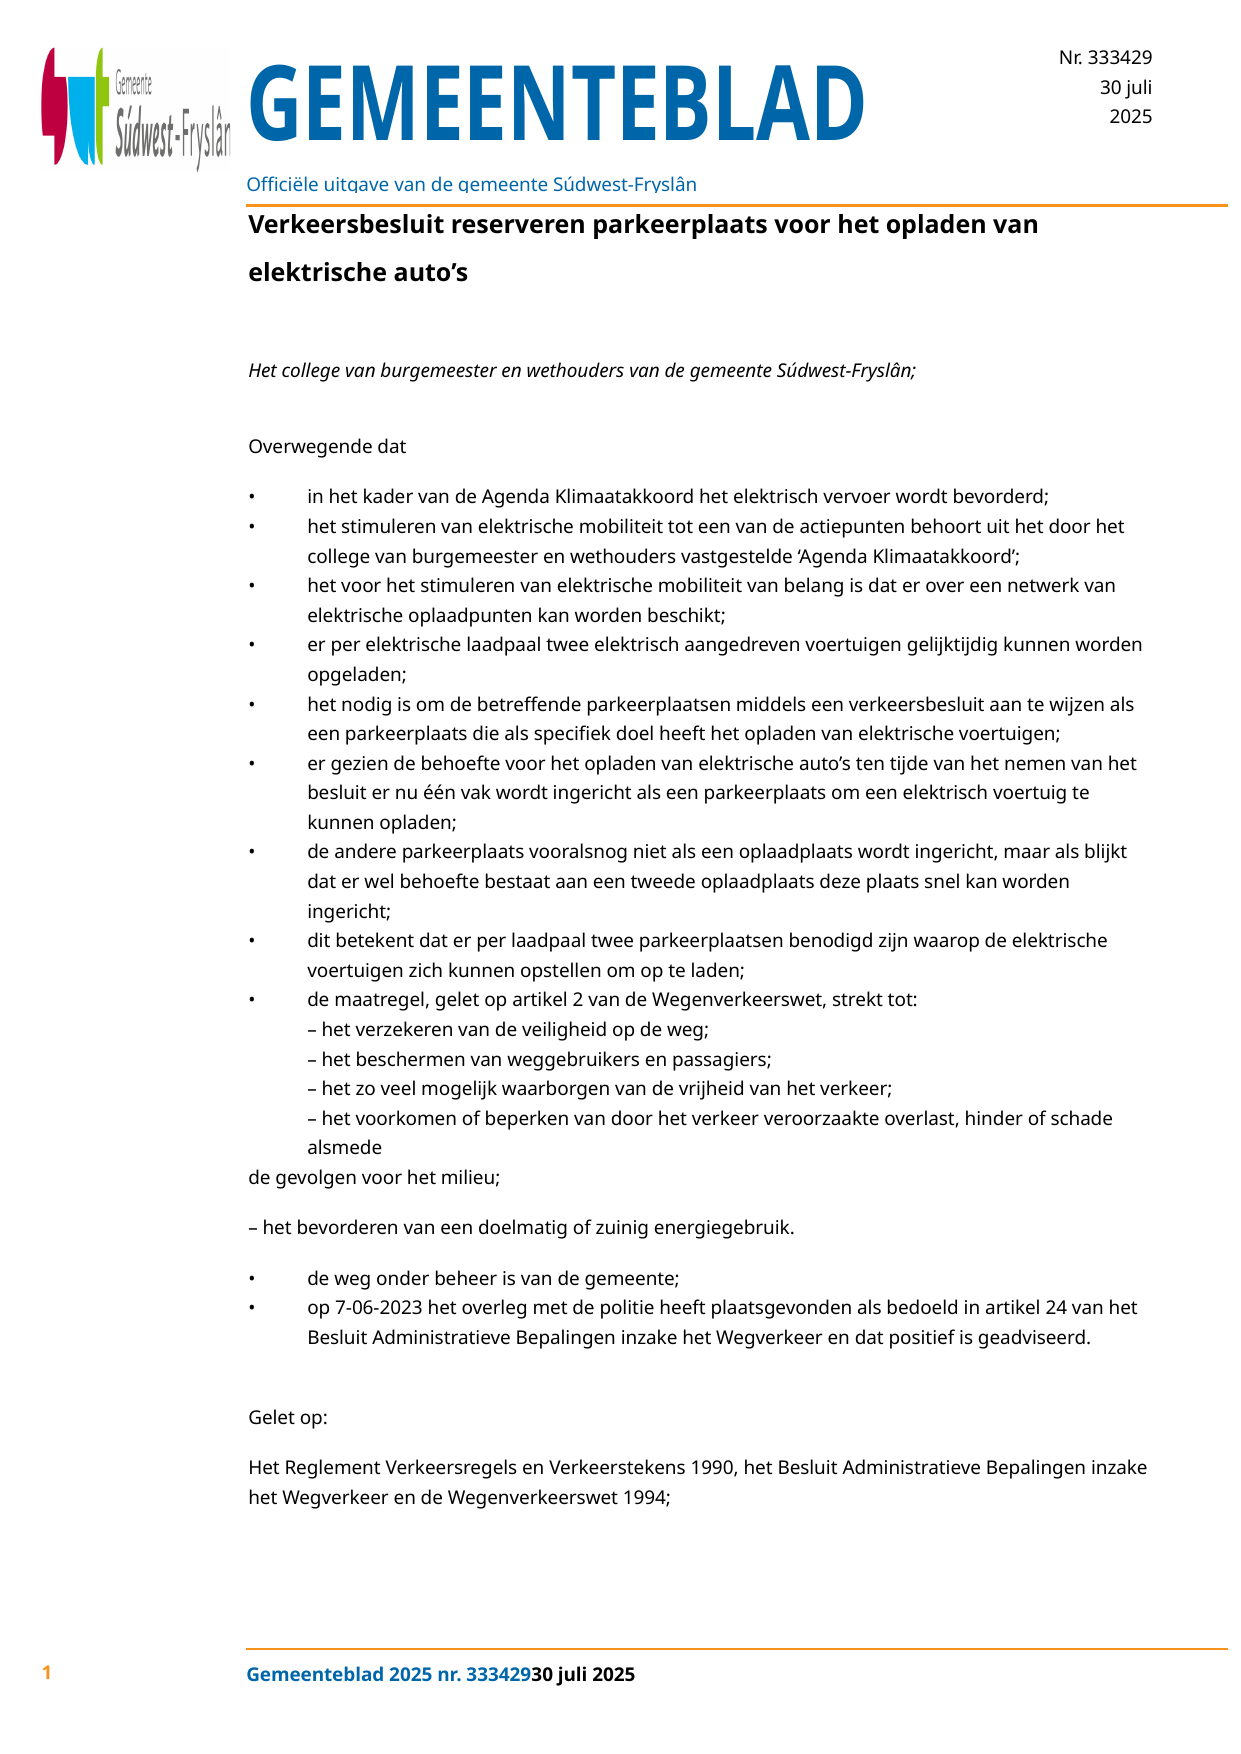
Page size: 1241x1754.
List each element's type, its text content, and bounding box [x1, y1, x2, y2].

list er per elektrische laadpaal twee elektrisch aangedreven voertuigen gelijktijdig kunnen worden opgeladen; [248, 632, 1152, 687]
list in het kader van de Agenda Klimaatakkoord het elektrisch vervoer wordt bevorderd; [248, 484, 1152, 509]
list er gezien de behoefte voor het opladen van elektrische auto’s ten tijde van het nemen van het besluit er nu één vak wordt ingericht als een parkeerplaats om een elektrisch voertuig te kunnen opladen; [248, 750, 1152, 835]
text Gelet op: [248, 1404, 1152, 1430]
list het voor het stimuleren van elektrische mobiliteit van belang is dat er over een netwerk van elektrische oplaadpunten kan worden beschikt; [248, 572, 1152, 628]
text de gevolgen voor het milieu; [248, 1164, 1152, 1190]
list – het zo veel mogelijk waarborgen van de vrijheid van het verkeer; [248, 1075, 1152, 1101]
list – het beschermen van weggebruikers en passagiers; [248, 1046, 1152, 1072]
list – het verzekeren van de veiligheid op de weg; [248, 1016, 1152, 1042]
text Het Reglement Verkeersregels en Verkeerstekens 1990, het Besluit Administratieve Bepalingen inzake het Wegverkeer en de Wegenverkeerswet 1994; [248, 1454, 1152, 1510]
list – het voorkomen of beperken van door het verkeer veroorzaakte overlast, hinder of schade alsmede [248, 1105, 1152, 1160]
picture [41, 47, 231, 172]
list de maatregel, gelet op artikel 2 van de Wegenverkeerswet, strekt tot: [248, 987, 1152, 1012]
list het nodig is om de betreffende parkeerplaatsen middels een verkeersbesluit aan te wijzen als een parkeerplaats die als specifiek doel heeft het opladen van elektrische voertuigen; [248, 691, 1152, 746]
list op 7-06-2023 het overleg met de politie heeft plaatsgevonden als bedoeld in artikel 24 van het Besluit Administratieve Bepalingen inzake het Wegverkeer en dat positief is geadviseerd. [248, 1294, 1152, 1350]
list het stimuleren van elektrische mobiliteit tot een van de actiepunten behoort uit het door het college van burgemeester en wethouders vastgestelde ‘Agenda Klimaatakkoord’; [248, 513, 1152, 569]
list dit betekent dat er per laadpaal twee parkeerplaatsen benodigd zijn waarop de elektrische voertuigen zich kunnen opstellen om op te laden; [248, 927, 1152, 983]
text Verkeersbesluit reserveren parkeerplaats voor het opladen van elektrische auto’s [248, 207, 1152, 288]
list de andere parkeerplaats vooralsnog niet als een oplaadplaats wordt ingericht, maar als blijkt dat er wel behoefte bestaat aan een tweede oplaadplaats deze plaats snel kan worden ingericht; [248, 839, 1152, 924]
text Het college van burgemeester en wethouders van de gemeente Súdwest-Fryslân; [248, 357, 1152, 383]
list de weg onder beheer is van de gemeente; [248, 1265, 1152, 1291]
text Overwegende dat [248, 433, 1152, 459]
text – het bevorderen van een doelmatig of zuinig energiegebruik. [248, 1214, 1152, 1240]
